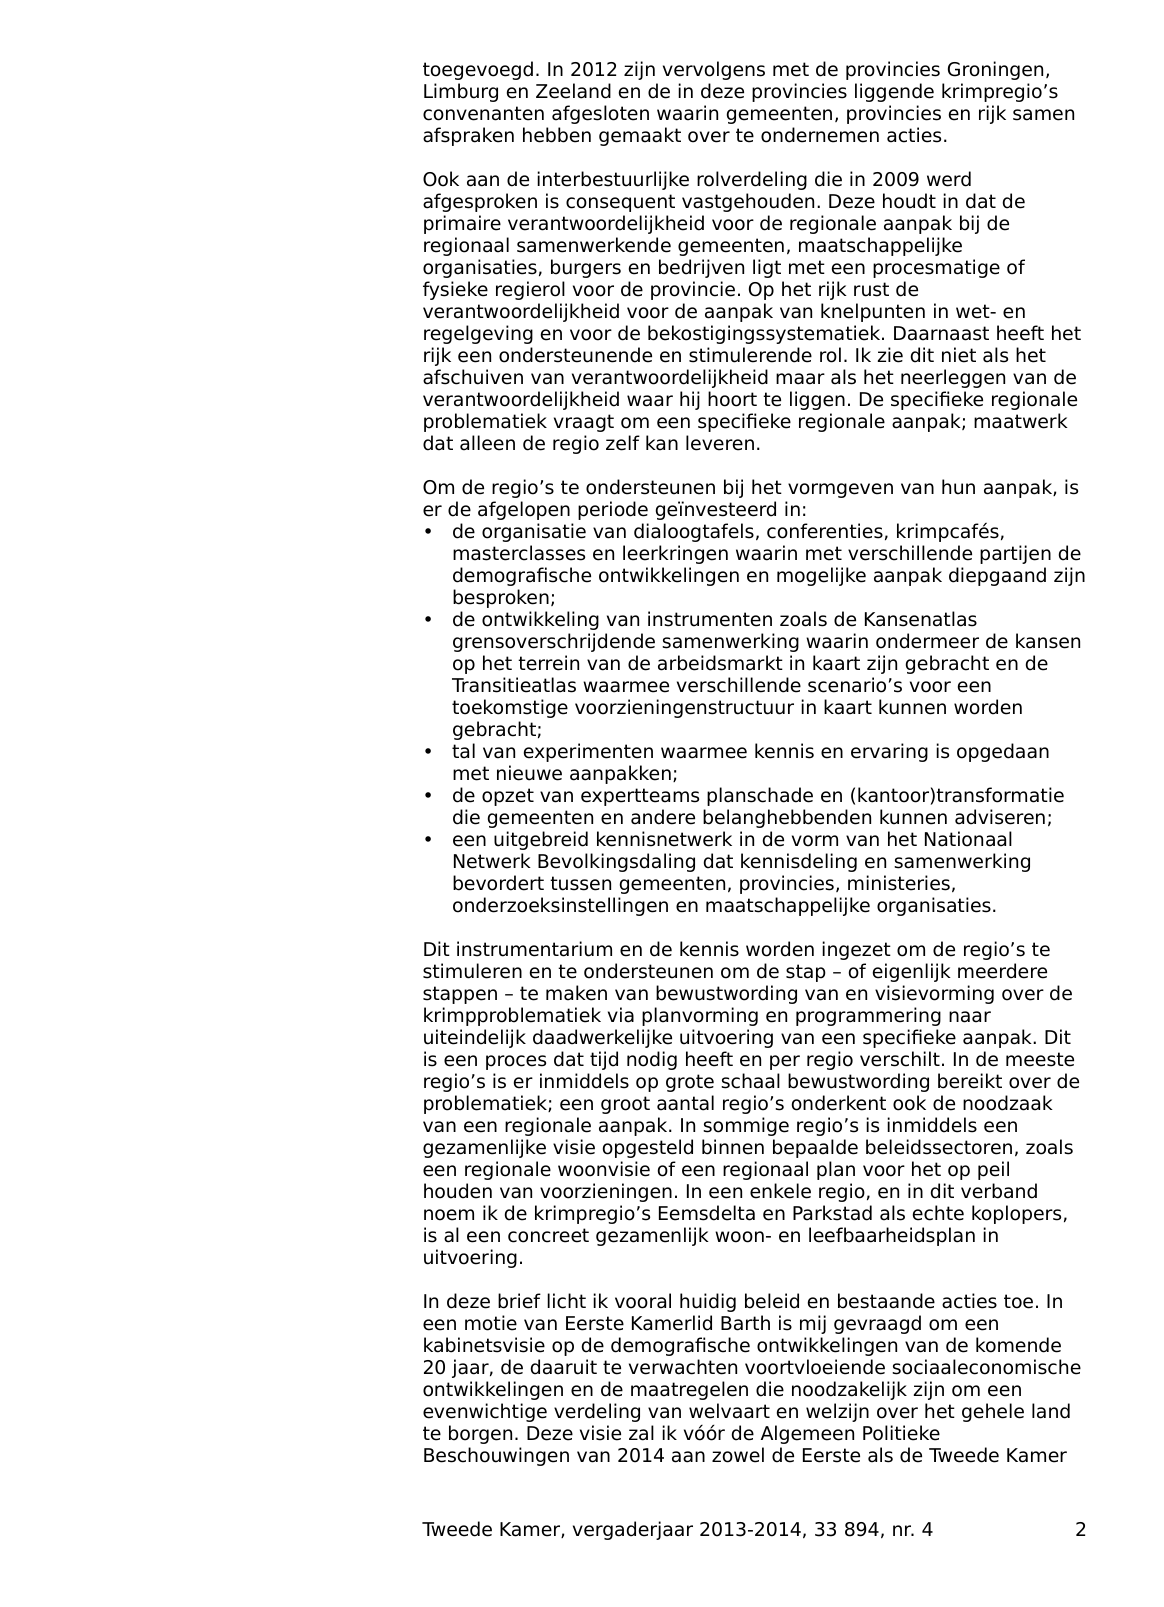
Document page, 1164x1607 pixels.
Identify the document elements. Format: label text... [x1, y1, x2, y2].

text toegevoegd. In 2012 zijn vervolgens met de provincies Groningen, Limburg en Zeeland en de in deze provincies liggende krimpregio’s convenanten afgesloten waarin gemeenten, provincies en rijk samen afspraken hebben gemaakt over te ondernemen acties. [422, 59, 1087, 147]
text Dit instrumentarium en de kennis worden ingezet om de regio’s te stimuleren en te ondersteunen om de stap – of eigenlijk meerdere stappen – te maken van bewustwording van en visievorming over de krimpproblematiek via planvorming en programmering naar uiteindelijk daadwerkelijke uitvoering van een specifieke aanpak. Dit is een proces dat tijd nodig heeft en per regio verschilt. In de meeste regio’s is er inmiddels op grote schaal bewustwording bereikt over de problematiek; een groot aantal regio’s onderkent ook de noodzaak van een regionale aanpak. In sommige regio’s is inmiddels een gezamenlijke visie opgesteld binnen bepaalde beleidssectoren, zoals een regionale woonvisie of een regionaal plan voor het op peil houden van voorzieningen. In een enkele regio, en in dit verband noem ik de krimpregio’s Eemsdelta en Parkstad als echte koplopers, is al een concreet gezamenlijk woon- en leefbaarheidsplan in uitvoering. [422, 939, 1087, 1268]
text In deze brief licht ik vooral huidig beleid en bestaande acties toe. In een motie van Eerste Kamerlid Barth is mij gevraagd om een kabinetsvisie op de demografische ontwikkelingen van de komende 20 jaar, de daaruit te verwachten voortvloeiende sociaaleconomische ontwikkelingen en de maatregelen die noodzakelijk zijn om een evenwichtige verdeling van welvaart en welzijn over het gehele land te borgen. Deze visie zal ik vóór de Algemeen Politieke Beschouwingen van 2014 aan zowel de Eerste als de Tweede Kamer [422, 1291, 1087, 1467]
text • een uitgebreid kennisnetwerk in de vorm van het Nationaal Netwerk Bevolkingsdaling dat kennisdeling en samenwerking bevordert tussen gemeenten, provincies, ministeries, onderzoeksinstellingen en maatschappelijke organisaties. [422, 829, 1087, 917]
text • de ontwikkeling van instrumenten zoals de Kansenatlas grensoverschrijdende samenwerking waarin ondermeer de kansen op het terrein van de arbeidsmarkt in kaart zijn gebracht en de Transitieatlas waarmee verschillende scenario’s voor een toekomstige voorzieningenstructuur in kaart kunnen worden gebracht; [422, 609, 1087, 741]
text • tal van experimenten waarmee kennis en ervaring is opgedaan met nieuwe aanpakken; [422, 741, 1087, 785]
text Ook aan de interbestuurlijke rolverdeling die in 2009 werd afgesproken is consequent vastgehouden. Deze houdt in dat de primaire verantwoordelijkheid voor de regionale aanpak bij de regionaal samenwerkende gemeenten, maatschappelijke organisaties, burgers en bedrijven ligt met een procesmatige of fysieke regierol voor de provincie. Op het rijk rust de verantwoordelijkheid voor de aanpak van knelpunten in wet- en regelgeving en voor de bekostigingssystematiek. Daarnaast heeft het rijk een ondersteunende en stimulerende rol. Ik zie dit niet als het afschuiven van verantwoordelijkheid maar als het neerleggen van de verantwoordelijkheid waar hij hoort te liggen. De specifieke regionale problematiek vraagt om een specifieke regionale aanpak; maatwerk dat alleen de regio zelf kan leveren. [422, 169, 1087, 455]
text • de opzet van expertteams planschade en (kantoor)transformatie die gemeenten en andere belanghebbenden kunnen adviseren; [422, 785, 1087, 829]
text • de organisatie van dialoogtafels, conferenties, krimpcafés, masterclasses en leerkringen waarin met verschillende partijen de demografische ontwikkelingen en mogelijke aanpak diepgaand zijn besproken; [422, 521, 1087, 609]
text Om de regio’s te ondersteunen bij het vormgeven van hun aanpak, is er de afgelopen periode geïnvesteerd in: [422, 477, 1087, 521]
